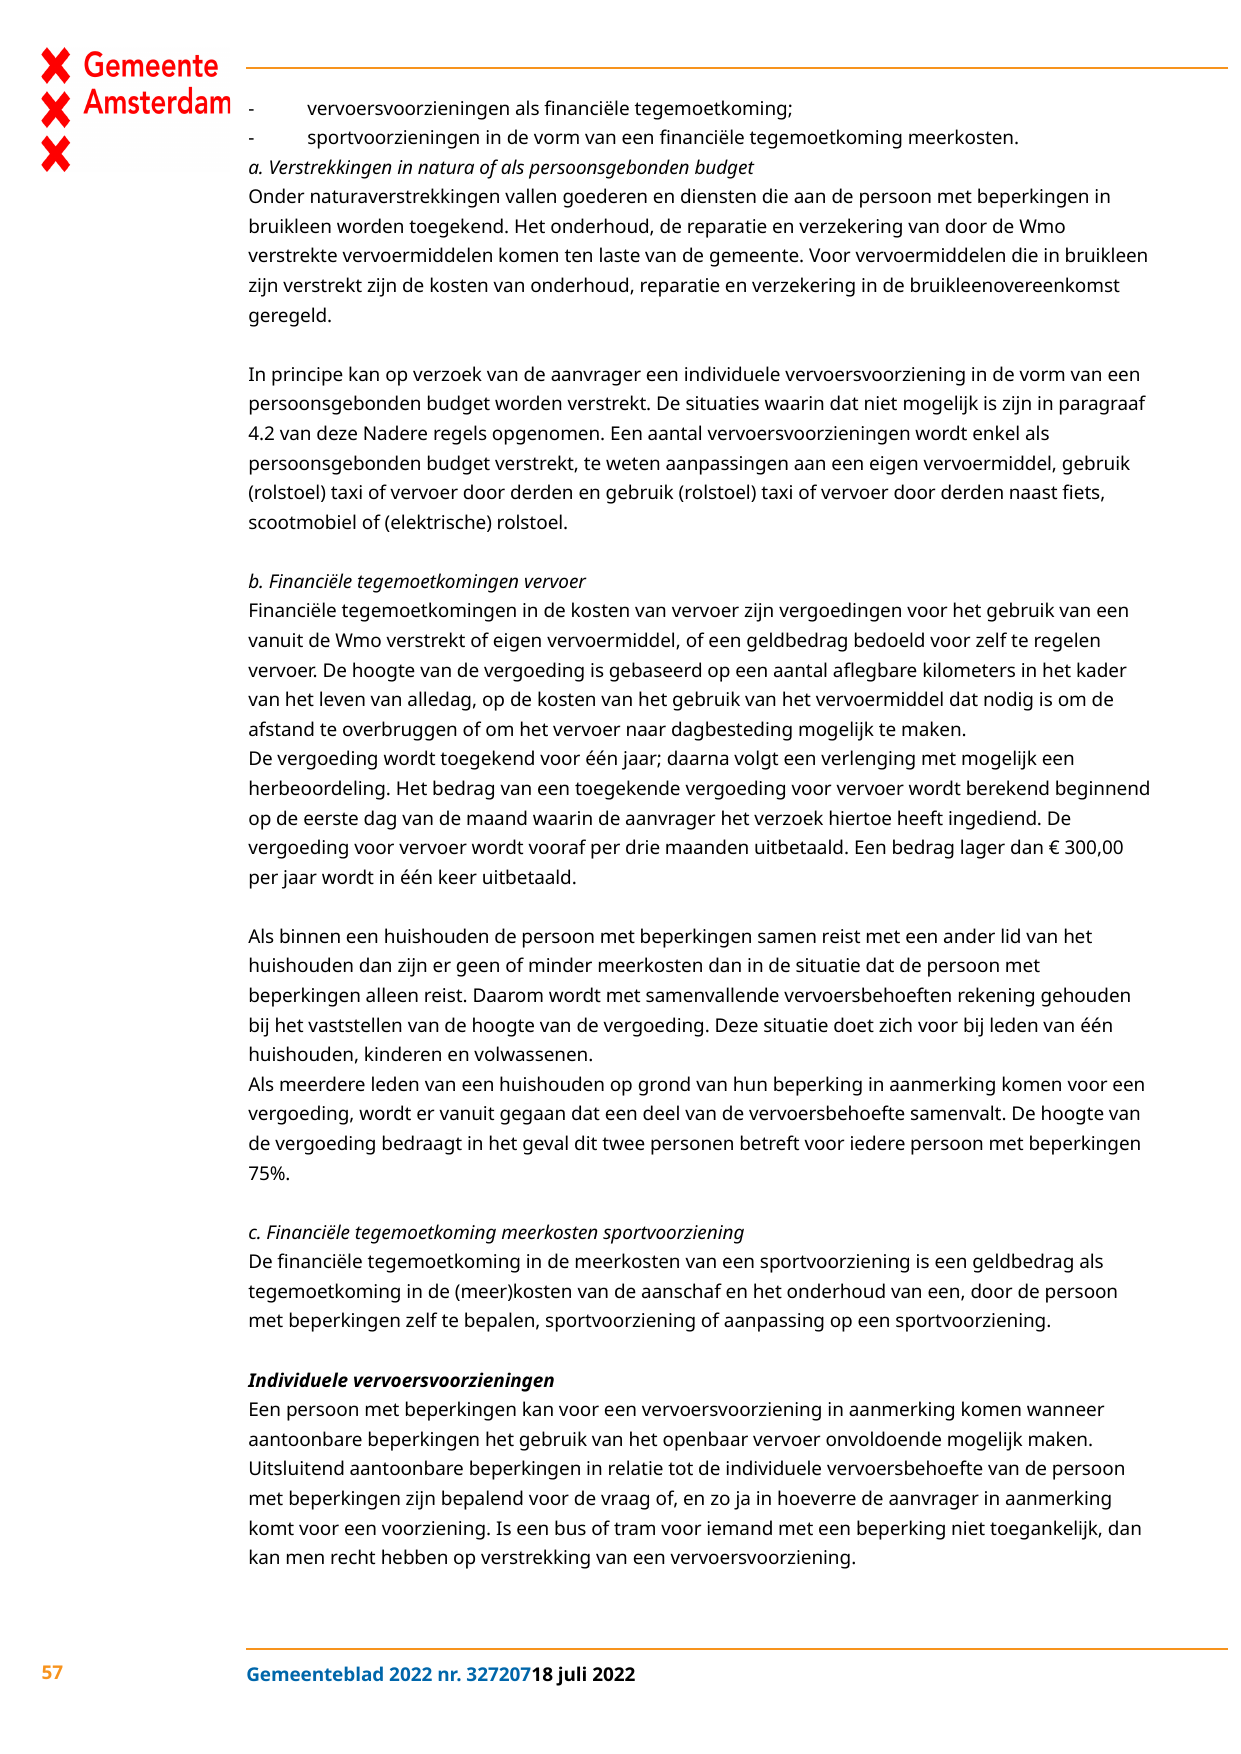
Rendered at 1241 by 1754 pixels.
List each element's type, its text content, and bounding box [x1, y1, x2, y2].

text a. Verstrekkingen in natura of als persoonsgebonden budget [248, 154, 1152, 180]
text c. Financiële tegemoetkoming meerkosten sportvoorziening [248, 1219, 1152, 1245]
text Als meerdere leden van een huishouden op grond van hun beperking in aanmerking komen voor een vergoeding, wordt er vanuit gegaan dat een deel van de vervoersbehoefte samenvalt. De hoogte van de vergoeding bedraagt in het geval dit twee personen betreft voor iedere persoon met beperkingen 75%. [248, 1071, 1152, 1186]
text Onder naturaverstrekkingen vallen goederen en diensten die aan de persoon met beperkingen in bruikleen worden toegekend. Het onderhoud, de reparatie en verzekering van door de Wmo verstrekte vervoermiddelen komen ten laste van de gemeente. Voor vervoermiddelen die in bruikleen zijn verstrekt zijn de kosten van onderhoud, reparatie en verzekering in de bruikleenovereenkomst geregeld. [248, 183, 1152, 328]
list sportvoorzieningen in de vorm van een financiële tegemoetkoming meerkosten. [248, 124, 1152, 150]
text In principe kan op verzoek van de aanvrager een individuele vervoersvoorziening in de vorm van een persoonsgebonden budget worden verstrekt. De situaties waarin dat niet mogelijk is zijn in paragraaf 4.2 van deze Nadere regels opgenomen. Een aantal vervoersvoorzieningen wordt enkel als persoonsgebonden budget verstrekt, te weten aanpassingen aan een eigen vervoermiddel, gebruik (rolstoel) taxi of vervoer door derden en gebruik (rolstoel) taxi of vervoer door derden naast fiets, scootmobiel of (elektrische) rolstoel. [248, 361, 1152, 535]
text Financiële tegemoetkomingen in de kosten van vervoer zijn vergoedingen voor het gebruik van een vanuit de Wmo verstrekt of eigen vervoermiddel, of een geldbedrag bedoeld voor zelf te regelen vervoer. De hoogte van de vergoeding is gebaseerd op een aantal aflegbare kilometers in het kader van het leven van alledag, op de kosten van het gebruik van het vervoermiddel dat nodig is om de afstand te overbruggen of om het vervoer naar dagbesteding mogelijk te maken. [248, 598, 1152, 742]
text b. Financiële tegemoetkomingen vervoer [248, 568, 1152, 594]
list vervoersvoorzieningen als financiële tegemoetkoming; [248, 95, 1152, 121]
text Individuele vervoersvoorzieningen [248, 1367, 1152, 1393]
text Een persoon met beperkingen kan voor een vervoersvoorziening in aanmerking komen wanneer aantoonbare beperkingen het gebruik van het openbaar vervoer onvoldoende mogelijk maken. Uitsluitend aantoonbare beperkingen in relatie tot de individuele vervoersbehoefte van de persoon met beperkingen zijn bepalend voor de vraag of, en zo ja in hoeverre de aanvrager in aanmerking komt voor een voorziening. Is een bus of tram voor iemand met een beperking niet toegankelijk, dan kan men recht hebben op verstrekking van een vervoersvoorziening. [248, 1396, 1152, 1570]
text De vergoeding wordt toegekend voor één jaar; daarna volgt een verlenging met mogelijk een herbeoordeling. Het bedrag van een toegekende vergoeding voor vervoer wordt berekend beginnend op de eerste dag van de maand waarin de aanvrager het verzoek hiertoe heeft ingediend. De vergoeding voor vervoer wordt vooraf per drie maanden uitbetaald. Een bedrag lager dan € 300,00 per jaar wordt in één keer uitbetaald. [248, 746, 1152, 890]
picture [41, 47, 231, 172]
text De financiële tegemoetkoming in de meerkosten van een sportvoorziening is een geldbedrag als tegemoetkoming in de (meer)kosten van de aanschaf en het onderhoud van een, door de persoon met beperkingen zelf te bepalen, sportvoorziening of aanpassing op een sportvoorziening. [248, 1248, 1152, 1333]
text Als binnen een huishouden de persoon met beperkingen samen reist met een ander lid van het huishouden dan zijn er geen of minder meerkosten dan in de situatie dat de persoon met beperkingen alleen reist. Daarom wordt met samenvallende vervoersbehoeften rekening gehouden bij het vaststellen van de hoogte van de vergoeding. Deze situatie doet zich voor bij leden van één huishouden, kinderen en volwassenen. [248, 923, 1152, 1067]
